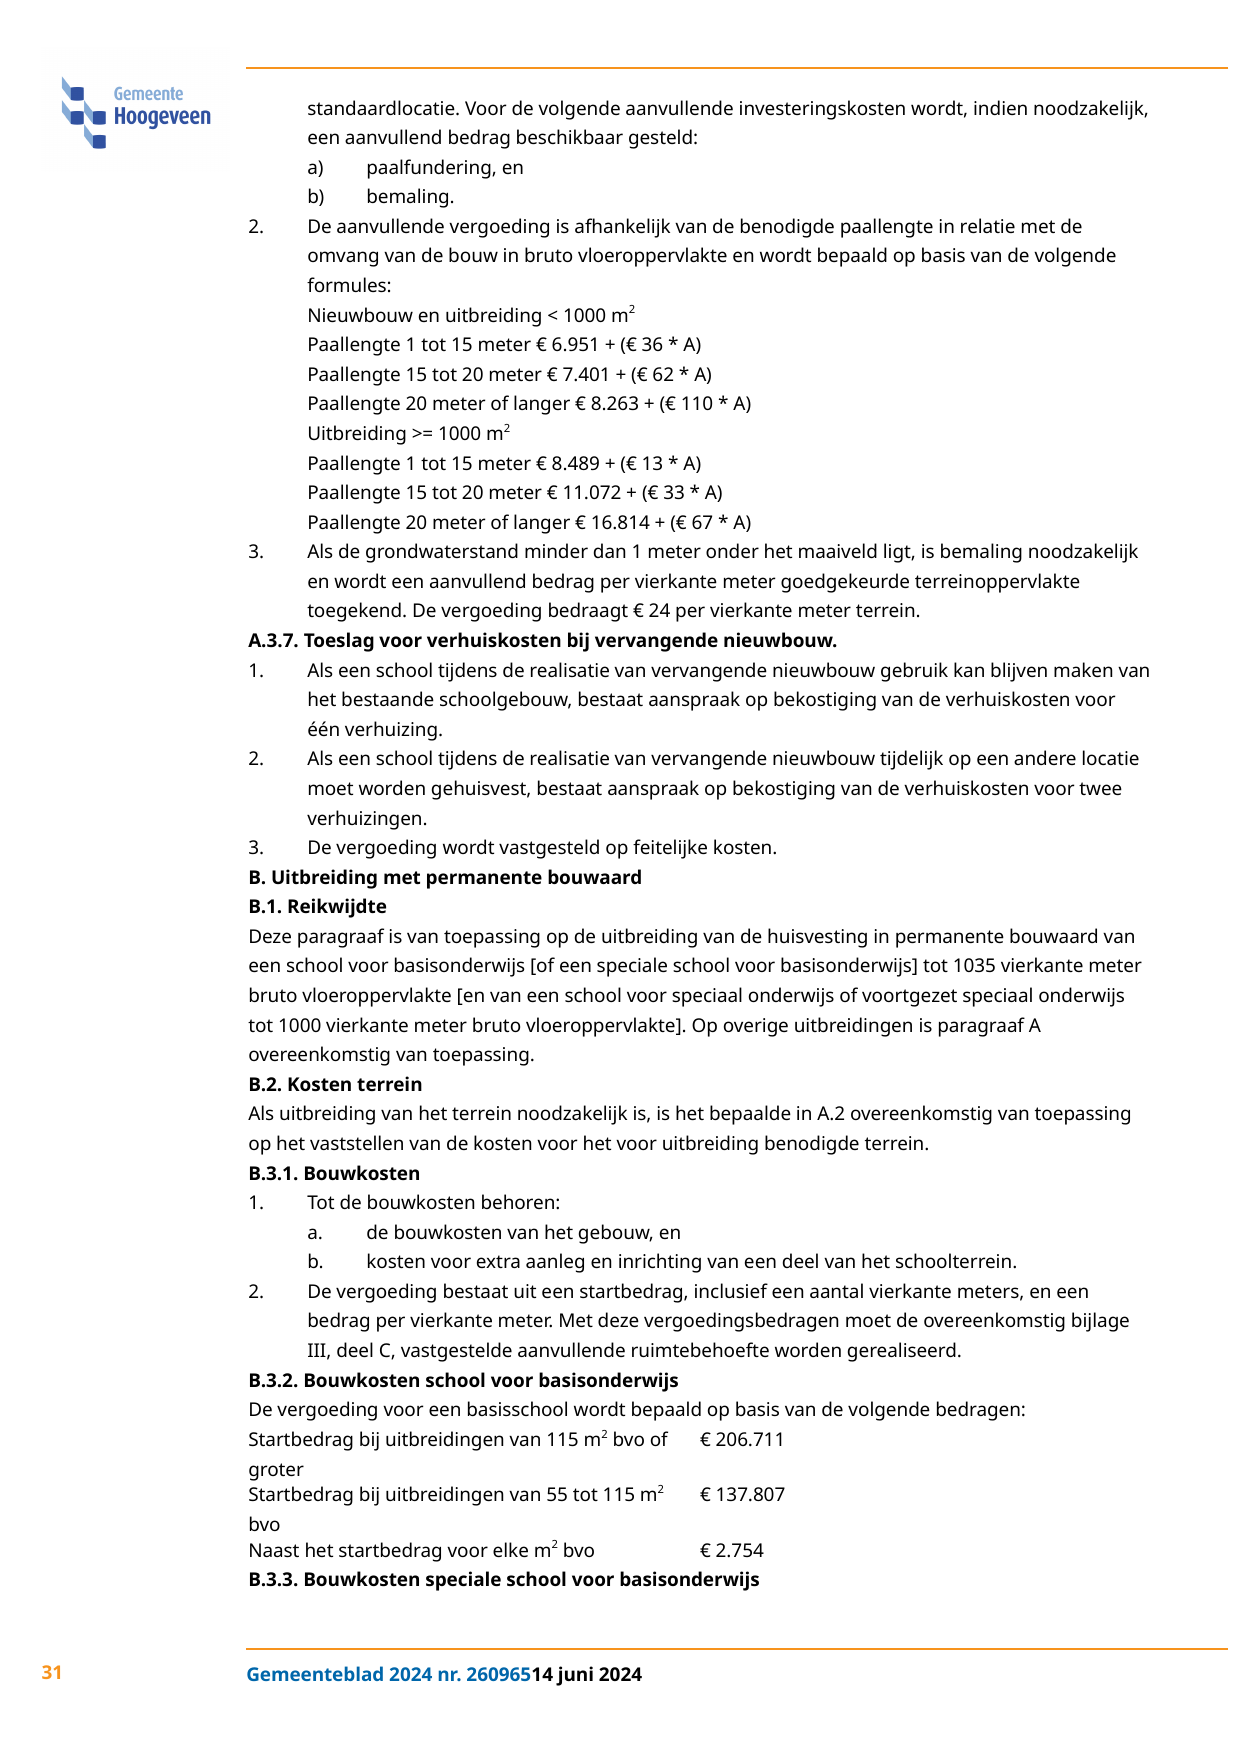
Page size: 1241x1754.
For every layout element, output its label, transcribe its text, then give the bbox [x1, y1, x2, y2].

list de bouwkosten van het gebouw, en [307, 1219, 1152, 1245]
list Paallengte 15 tot 20 meter € 7.401 + (€ 62 * A) [248, 361, 1152, 387]
list paalfundering, en [307, 154, 1152, 180]
list Paallengte 15 tot 20 meter € 11.072 + (€ 33 * A) [248, 479, 1152, 505]
list Paallengte 20 meter of langer € 16.814 + (€ 67 * A) [248, 509, 1152, 535]
list kosten voor extra aanleg en inrichting van een deel van het schoolterrein. [307, 1248, 1152, 1274]
table_header Startbedrag bij uitbreidingen van 115 m2 bvo of groter [248, 1426, 700, 1481]
list Paallengte 1 tot 15 meter € 6.951 + (€ 36 * A) [248, 331, 1152, 357]
text B.3.3. Bouwkosten speciale school voor basisonderwijs [248, 1566, 1152, 1591]
list standaardlocatie. Voor de volgende aanvullende investeringskosten wordt, indien noodzakelijk, een aanvullend bedrag beschikbaar gesteld: [248, 95, 1152, 150]
list Paallengte 1 tot 15 meter € 8.489 + (€ 13 * A) [248, 450, 1152, 476]
table_cell € 2.754 [700, 1537, 1152, 1562]
table_cell Startbedrag bij uitbreidingen van 55 tot 115 m2 bvo [248, 1481, 700, 1537]
list Tot de bouwkosten behoren: [248, 1189, 1152, 1215]
picture [41, 47, 231, 172]
list De vergoeding bestaat uit een startbedrag, inclusief een aantal vierkante meters, en een bedrag per vierkante meter. Met deze vergoedingsbedragen moet de overeenkomstig bijlage III, deel C, vastgestelde aanvullende ruimtebehoefte worden gerealiseerd. [248, 1278, 1152, 1363]
list Als een school tijdens de realisatie van vervangende nieuwbouw gebruik kan blijven maken van het bestaande schoolgebouw, bestaat aanspraak op bekostiging van de verhuiskosten voor één verhuizing. [248, 657, 1152, 742]
text B.1. Reikwijdte [248, 893, 1152, 919]
list Als een school tijdens de realisatie van vervangende nieuwbouw tijdelijk op een andere locatie moet worden gehuisvest, bestaat aanspraak op bekostiging van de verhuiskosten voor twee verhuizingen. [248, 746, 1152, 831]
text Deze paragraaf is van toepassing op de uitbreiding van de huisvesting in permanente bouwaard van een school voor basisonderwijs [of een speciale school voor basisonderwijs] tot 1035 vierkante meter bruto vloeroppervlakte [en van een school voor speciaal onderwijs of voortgezet speciaal onderwijs tot 1000 vierkante meter bruto vloeroppervlakte]. Op overige uitbreidingen is paragraaf A overeenkomstig van toepassing. [248, 923, 1152, 1067]
table_cell Naast het startbedrag voor elke m2 bvo [248, 1537, 700, 1562]
text B. Uitbreiding met permanente bouwaard [248, 864, 1152, 890]
list De aanvullende vergoeding is afhankelijk van de benodigde paallengte in relatie met de omvang van de bouw in bruto vloeroppervlakte en wordt bepaald op basis van de volgende formules: [248, 213, 1152, 298]
list Nieuwbouw en uitbreiding < 1000 m2 [248, 302, 1152, 328]
list De vergoeding wordt vastgesteld op feitelijke kosten. [248, 834, 1152, 860]
list Paallengte 20 meter of langer € 8.263 + (€ 110 * A) [248, 391, 1152, 416]
text B.2. Kosten terrein [248, 1071, 1152, 1097]
list bemaling. [307, 183, 1152, 209]
text Als uitbreiding van het terrein noodzakelijk is, is het bepaalde in A.2 overeenkomstig van toepassing op het vaststellen van de kosten voor het voor uitbreiding benodigde terrein. [248, 1101, 1152, 1156]
text B.3.1. Bouwkosten [248, 1160, 1152, 1186]
list Uitbreiding >= 1000 m2 [248, 420, 1152, 446]
text A.3.7. Toeslag voor verhuiskosten bij vervangende nieuwbouw. [248, 627, 1152, 653]
text B.3.2. Bouwkosten school voor basisonderwijs [248, 1367, 1152, 1393]
table_header € 206.711 [700, 1426, 1152, 1481]
list Als de grondwaterstand minder dan 1 meter onder het maaiveld ligt, is bemaling noodzakelijk en wordt een aanvullend bedrag per vierkante meter goedgekeurde terreinoppervlakte toegekend. De vergoeding bedraagt € 24 per vierkante meter terrein. [248, 538, 1152, 623]
table_cell € 137.807 [700, 1481, 1152, 1537]
text De vergoeding voor een basisschool wordt bepaald op basis van de volgende bedragen: [248, 1396, 1152, 1422]
